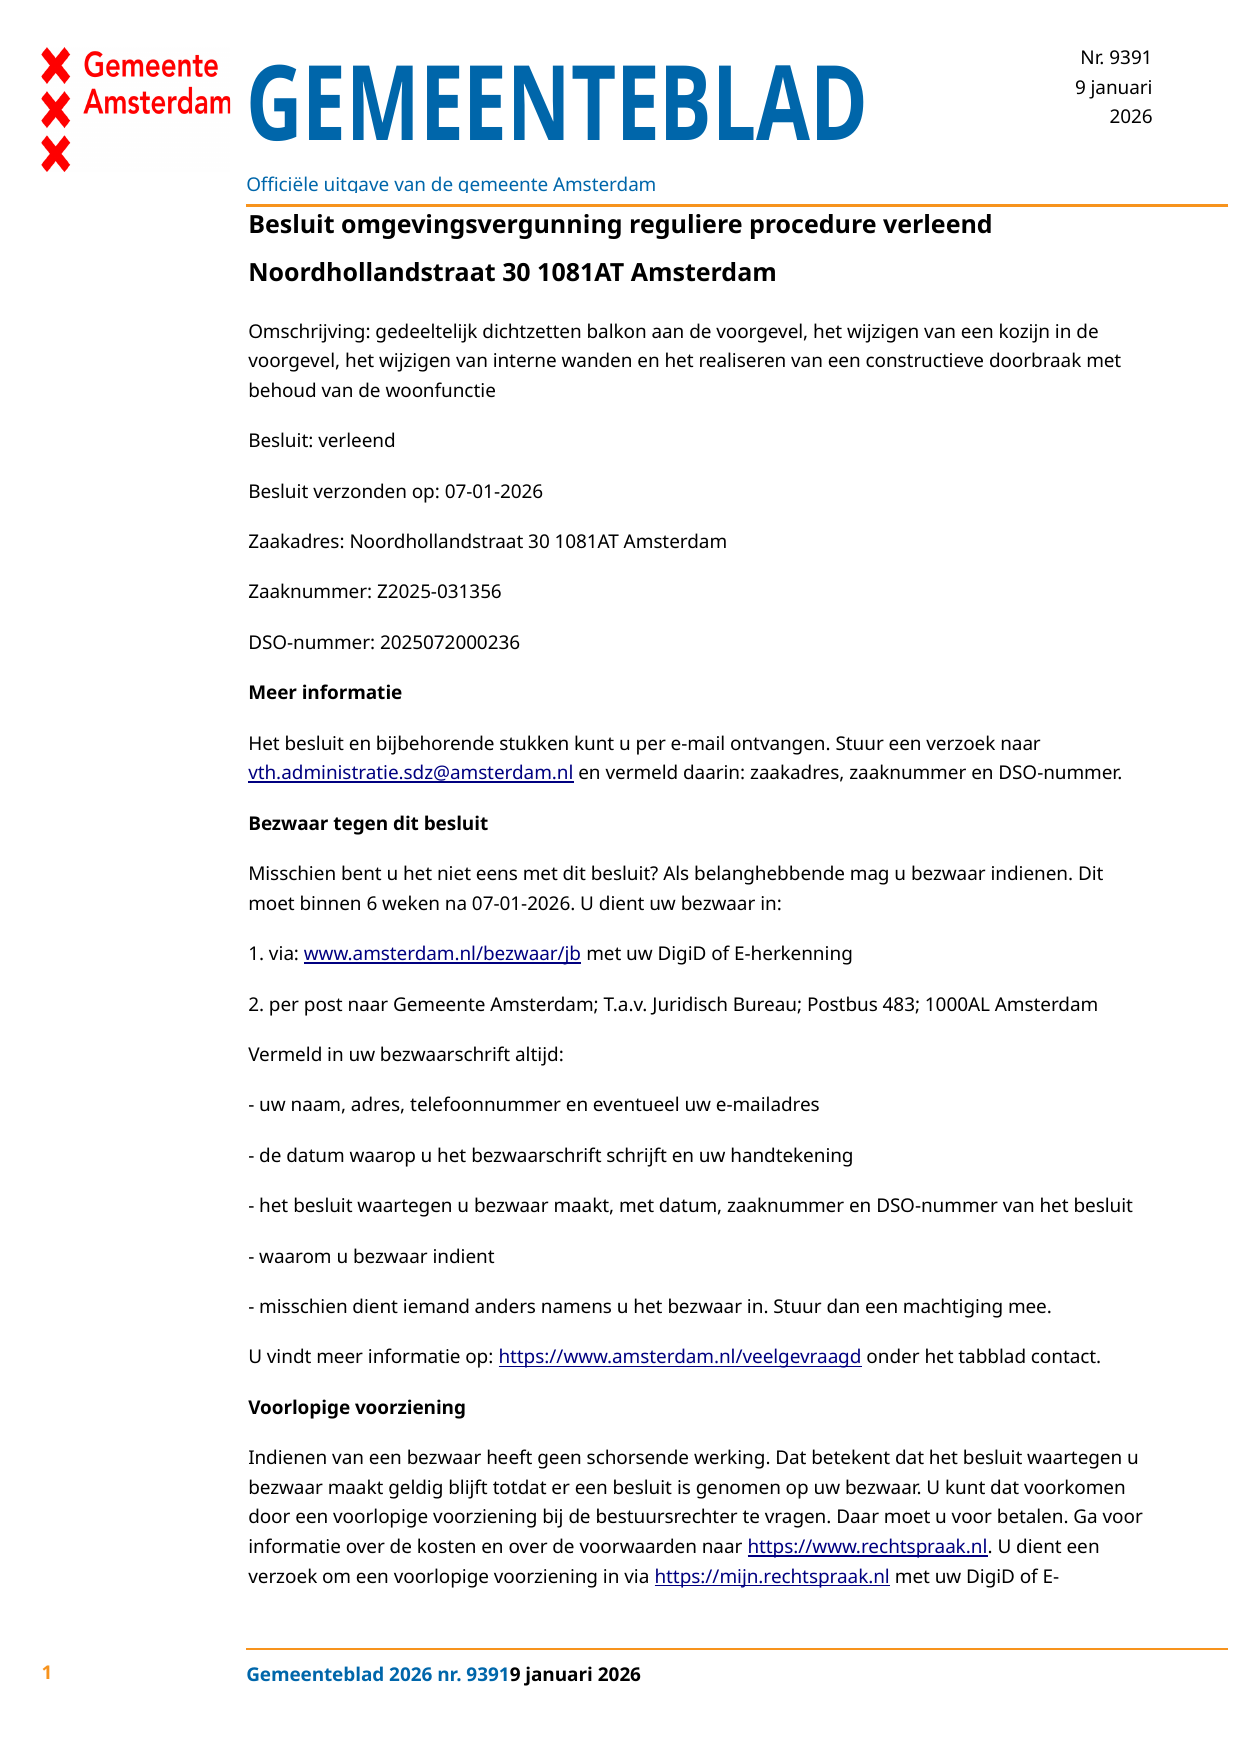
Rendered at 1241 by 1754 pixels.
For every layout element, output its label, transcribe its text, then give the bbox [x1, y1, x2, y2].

text DSO-nummer: 2025072000236 [248, 629, 1152, 655]
text Het besluit en bijbehorende stukken kunt u per e-mail ontvangen. Stuur een verzoek naar vth.administratie.sdz@amsterdam.nl en vermeld daarin: zaakadres, zaaknummer en DSO-nummer. [248, 730, 1152, 785]
text Besluit omgevingsvergunning reguliere procedure verleend Noordhollandstraat 30 1081AT Amsterdam [248, 207, 1152, 288]
text 1. via: www.amsterdam.nl/bezwaar/jb met uw DigiD of E-herkenning [248, 940, 1152, 966]
text 2. per post naar Gemeente Amsterdam; T.a.v. Juridisch Bureau; Postbus 483; 1000AL Amsterdam [248, 991, 1152, 1017]
text Vermeld in uw bezwaarschrift altijd: [248, 1041, 1152, 1067]
text U vindt meer informatie op: https://www.amsterdam.nl/veelgevraagd onder het tabblad contact. [248, 1344, 1152, 1369]
text - het besluit waartegen u bezwaar maakt, met datum, zaaknummer en DSO-nummer van het besluit [248, 1192, 1152, 1218]
text Misschien bent u het niet eens met dit besluit? Als belanghebbende mag u bezwaar indienen. Dit moet binnen 6 weken na 07-01-2026. U dient uw bezwaar in: [248, 860, 1152, 916]
text - uw naam, adres, telefoonnummer en eventueel uw e-mailadres [248, 1092, 1152, 1117]
text Indienen van een bezwaar heeft geen schorsende werking. Dat betekent dat het besluit waartegen u bezwaar maakt geldig blijft totdat er een besluit is genomen op uw bezwaar. U kunt dat voorkomen door een voorlopige voorziening bij de bestuursrechter te vragen. Daar moet u voor betalen. Ga voor informatie over de kosten en over de voorwaarden naar https://www.rechtspraak.nl. U dient een verzoek om een voorlopige voorziening in via https://mijn.rechtspraak.nl met uw DigiD of E- [248, 1444, 1152, 1589]
text Meer informatie [248, 679, 1152, 705]
text - waarom u bezwaar indient [248, 1243, 1152, 1269]
text - misschien dient iemand anders namens u het bezwaar in. Stuur dan een machtiging mee. [248, 1293, 1152, 1319]
text Bezwaar tegen dit besluit [248, 810, 1152, 836]
text Besluit: verleend [248, 427, 1152, 453]
text Zaaknummer: Z2025-031356 [248, 579, 1152, 604]
picture [41, 47, 231, 172]
text Omschrijving: gedeeltelijk dichtzetten balkon aan de voorgevel, het wijzigen van een kozijn in de voorgevel, het wijzigen van interne wanden en het realiseren van een constructieve doorbraak met behoud van de woonfunctie [248, 318, 1152, 403]
text Voorlopige voorziening [248, 1394, 1152, 1420]
text Besluit verzonden op: 07-01-2026 [248, 478, 1152, 504]
text - de datum waarop u het bezwaarschrift schrijft en uw handtekening [248, 1142, 1152, 1168]
text Zaakadres: Noordhollandstraat 30 1081AT Amsterdam [248, 528, 1152, 554]
